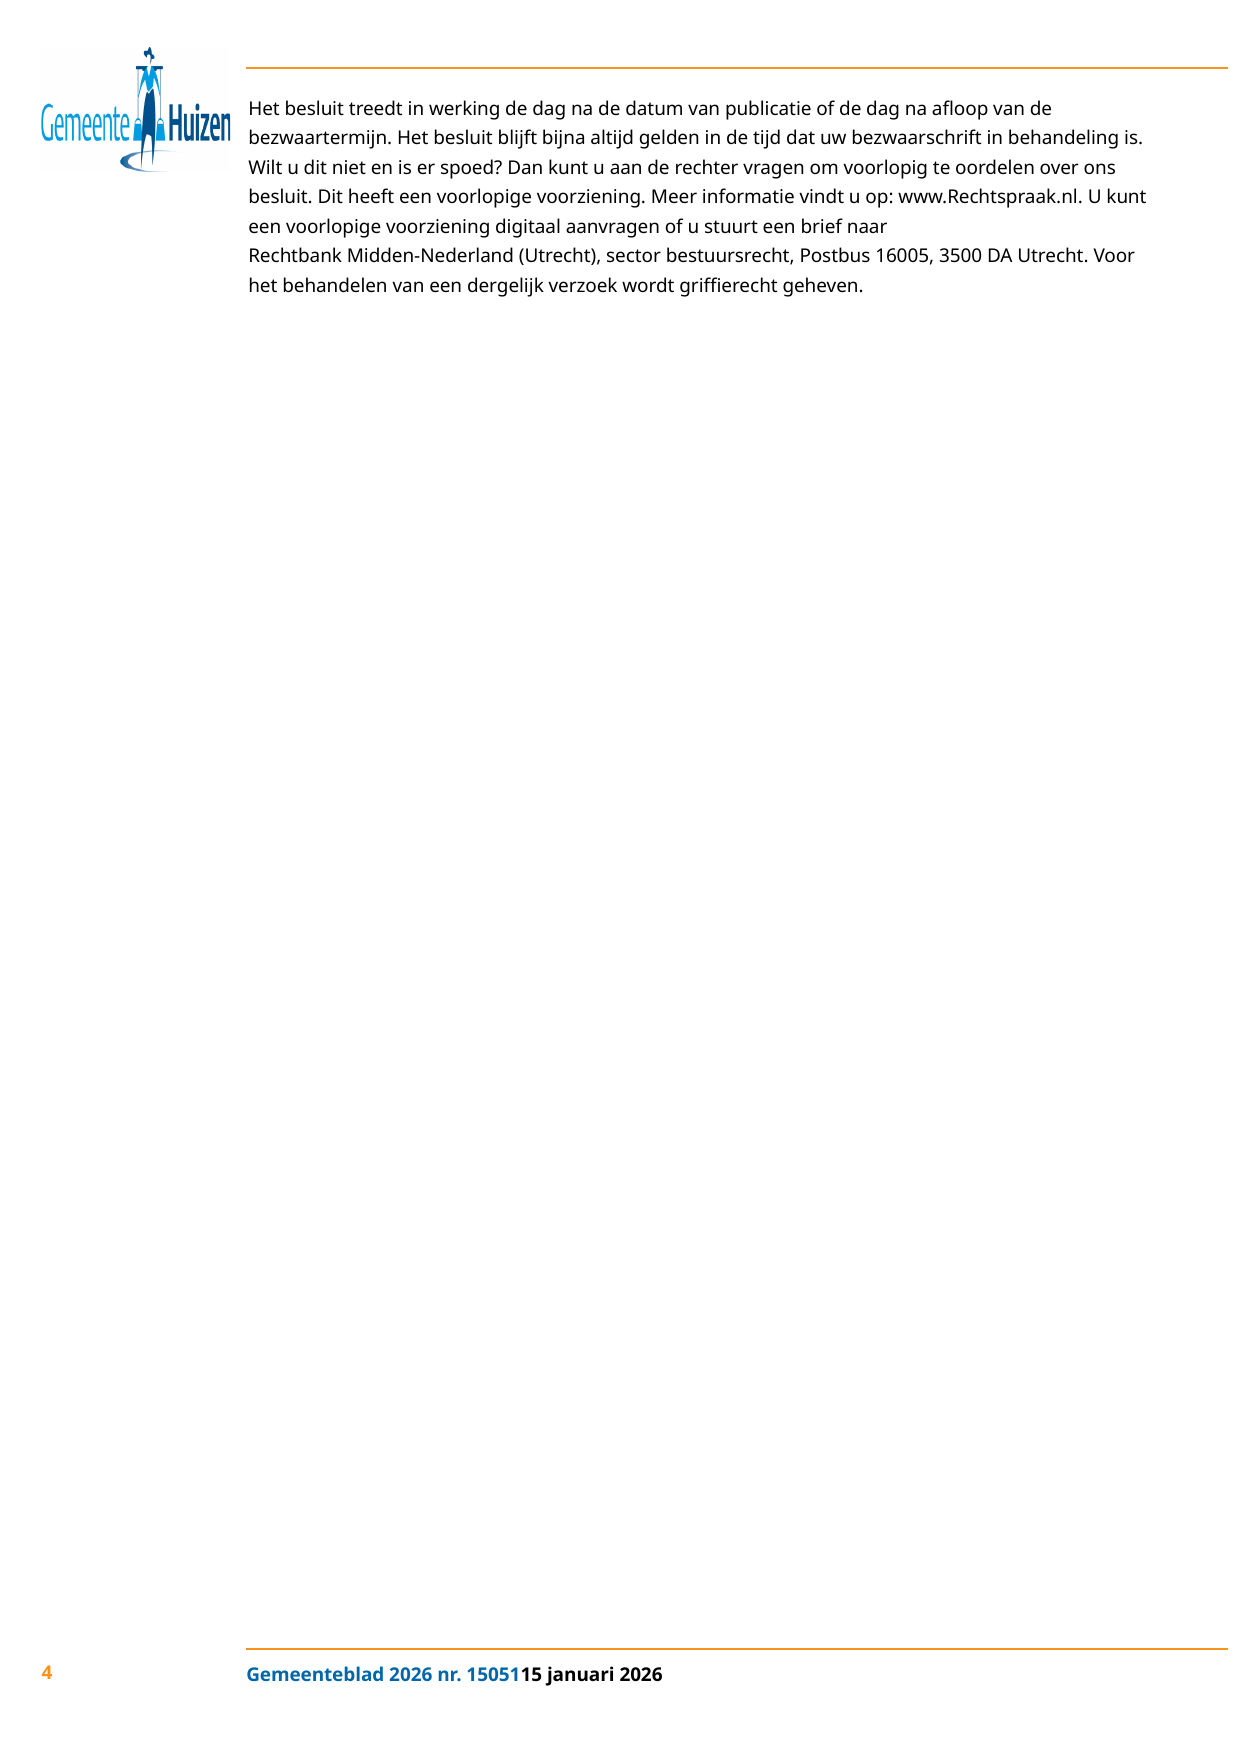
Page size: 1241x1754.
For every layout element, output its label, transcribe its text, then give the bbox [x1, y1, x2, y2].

picture [41, 47, 231, 172]
text Rechtbank Midden-Nederland (Utrecht), sector bestuursrecht, Postbus 16005, 3500 DA Utrecht. Voor het behandelen van een dergelijk verzoek wordt griffierecht geheven. [248, 243, 1152, 298]
text Het besluit treedt in werking de dag na de datum van publicatie of de dag na afloop van de bezwaartermijn. Het besluit blijft bijna altijd gelden in de tijd dat uw bezwaarschrift in behandeling is. Wilt u dit niet en is er spoed? Dan kunt u aan de rechter vragen om voorlopig te oordelen over ons besluit. Dit heeft een voorlopige voorziening. Meer informatie vindt u op: www.Rechtspraak.nl. U kunt een voorlopige voorziening digitaal aanvragen of u stuurt een brief naar [248, 95, 1152, 239]
